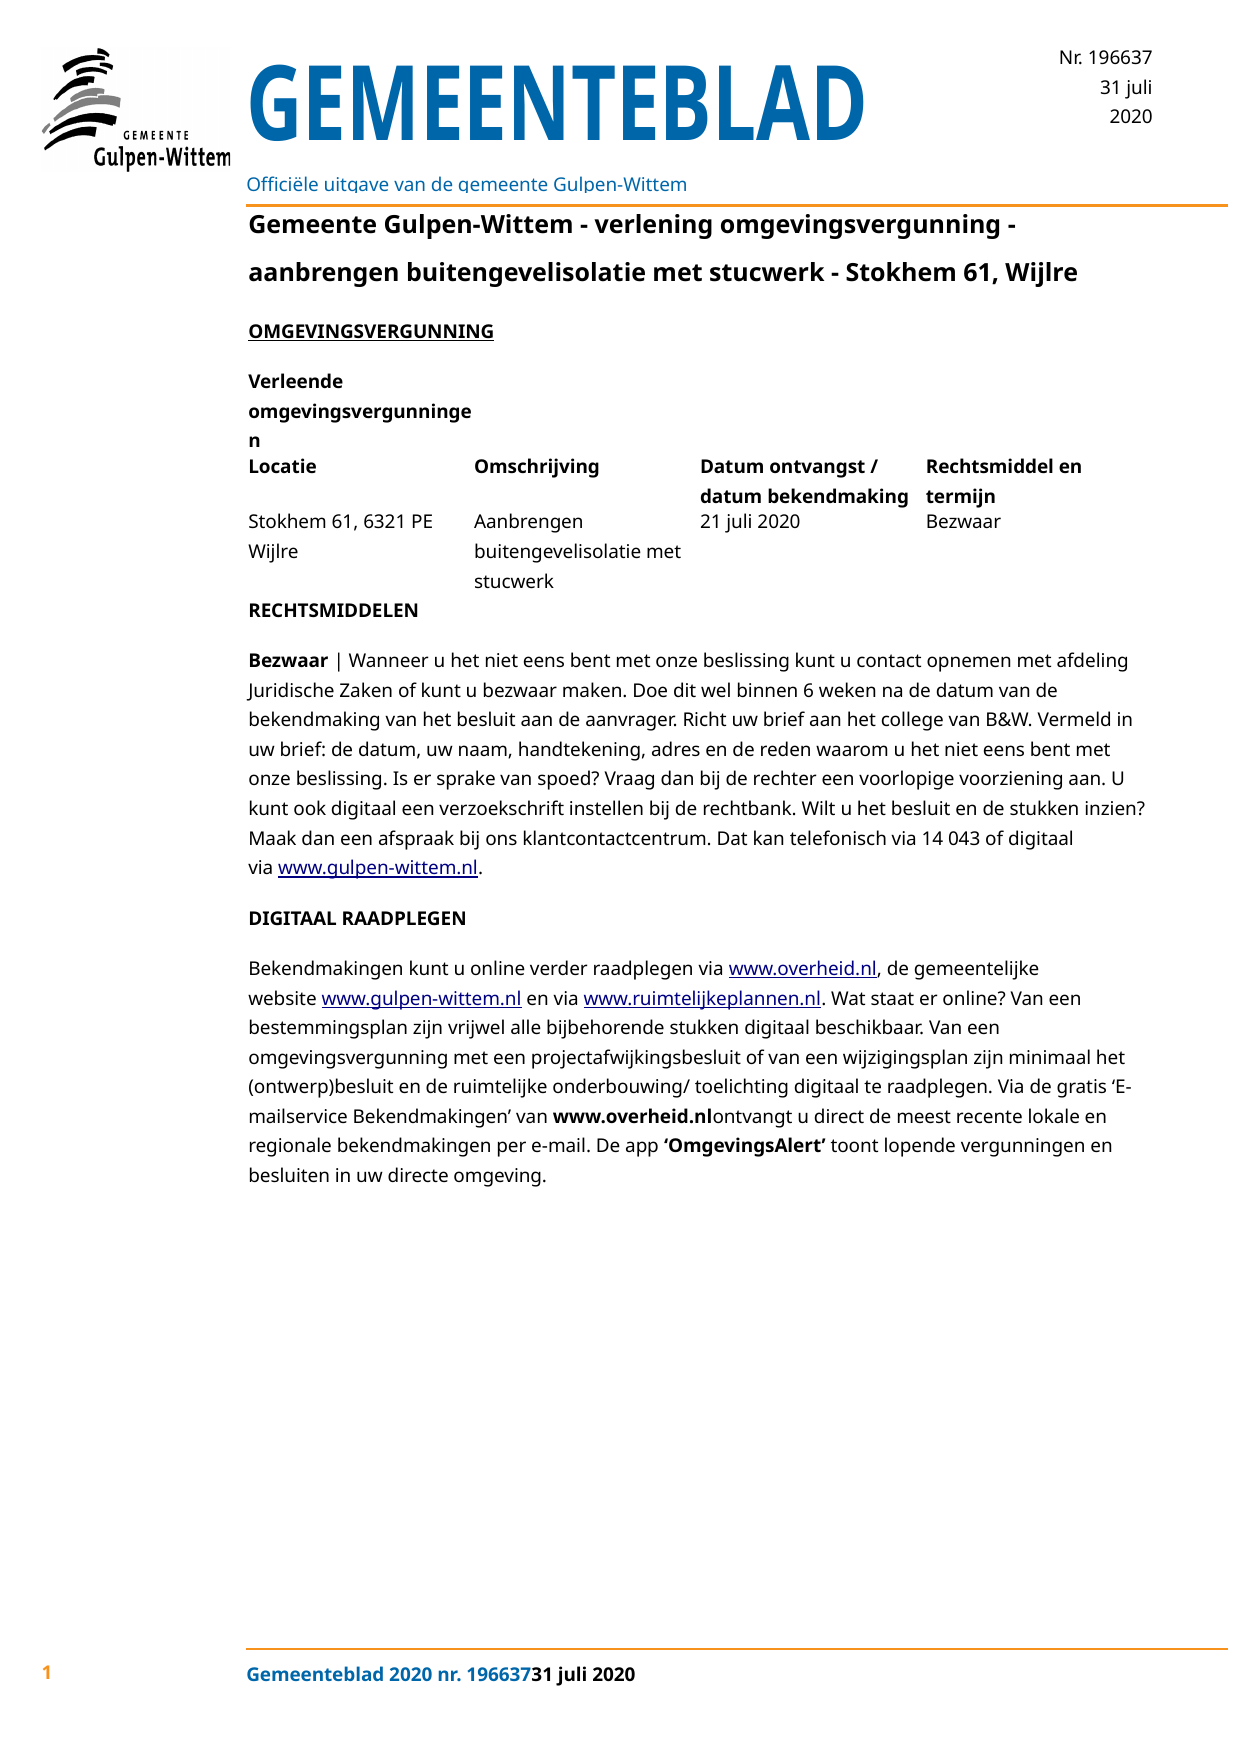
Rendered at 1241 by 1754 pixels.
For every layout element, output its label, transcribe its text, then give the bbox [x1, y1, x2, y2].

picture [41, 47, 231, 172]
table_header [474, 369, 700, 453]
table_cell Datum ontvangst / datum bekendmaking [700, 453, 926, 509]
text Bekendmakingen kunt u online verder raadplegen via www.overheid.nl, de gemeentelijke website www.gulpen-wittem.nl en via www.ruimtelijkeplannen.nl. Wat staat er online? Van een bestemmingsplan zijn vrijwel alle bijbehorende stukken digitaal beschikbaar. Van een omgevingsvergunning met een projectafwijkingsbesluit of van een wijzigingsplan zijn minimaal het (ontwerp)besluit en de ruimtelijke onderbouwing/ toelichting digitaal te raadplegen. Via de gratis ‘E-mailservice Bekendmakingen’ van www.overheid.nlontvangt u direct de meest recente lokale en regionale bekendmakingen per e-mail. De app ‘OmgevingsAlert’ toont lopende vergunningen en besluiten in uw directe omgeving. [248, 955, 1152, 1188]
table_cell Rechtsmiddel en termijn [926, 453, 1152, 509]
table_cell Omschrijving [474, 453, 700, 509]
table_cell Locatie [248, 453, 474, 509]
text Bezwaar | Wanneer u het niet eens bent met onze beslissing kunt u contact opnemen met afdeling Juridische Zaken of kunt u bezwaar maken. Doe dit wel binnen 6 weken na de datum van de bekendmaking van het besluit aan de aanvrager. Richt uw brief aan het college van B&W. Vermeld in uw brief: de datum, uw naam, handtekening, adres en de reden waarom u het niet eens bent met onze beslissing. Is er sprake van spoed? Vraag dan bij de rechter een voorlopige voorziening aan. U kunt ook digitaal een verzoekschrift instellen bij de rechtbank. Wilt u het besluit en de stukken inzien? Maak dan een afspraak bij ons klantcontactcentrum. Dat kan telefonisch via 14 043 of digitaal via www.gulpen-wittem.nl. [248, 647, 1152, 880]
table_header [700, 369, 926, 453]
text DIGITAAL RAADPLEGEN [248, 905, 1152, 930]
text OMGEVINGSVERGUNNING [248, 318, 1152, 344]
table_cell 21 juli 2020 [700, 509, 926, 593]
text Gemeente Gulpen-Wittem - verlening omgevingsvergunning - aanbrengen buitengevelisolatie met stucwerk - Stokhem 61, Wijlre [248, 207, 1152, 288]
table_cell Bezwaar [926, 509, 1152, 593]
table_header Verleende omgevingsvergunningen [248, 369, 474, 453]
text RECHTSMIDDELEN [248, 597, 1152, 622]
table_cell Aanbrengen buitengevelisolatie met stucwerk [474, 509, 700, 593]
table_cell Stokhem 61, 6321 PE Wijlre [248, 509, 474, 593]
table_header [926, 369, 1152, 453]
